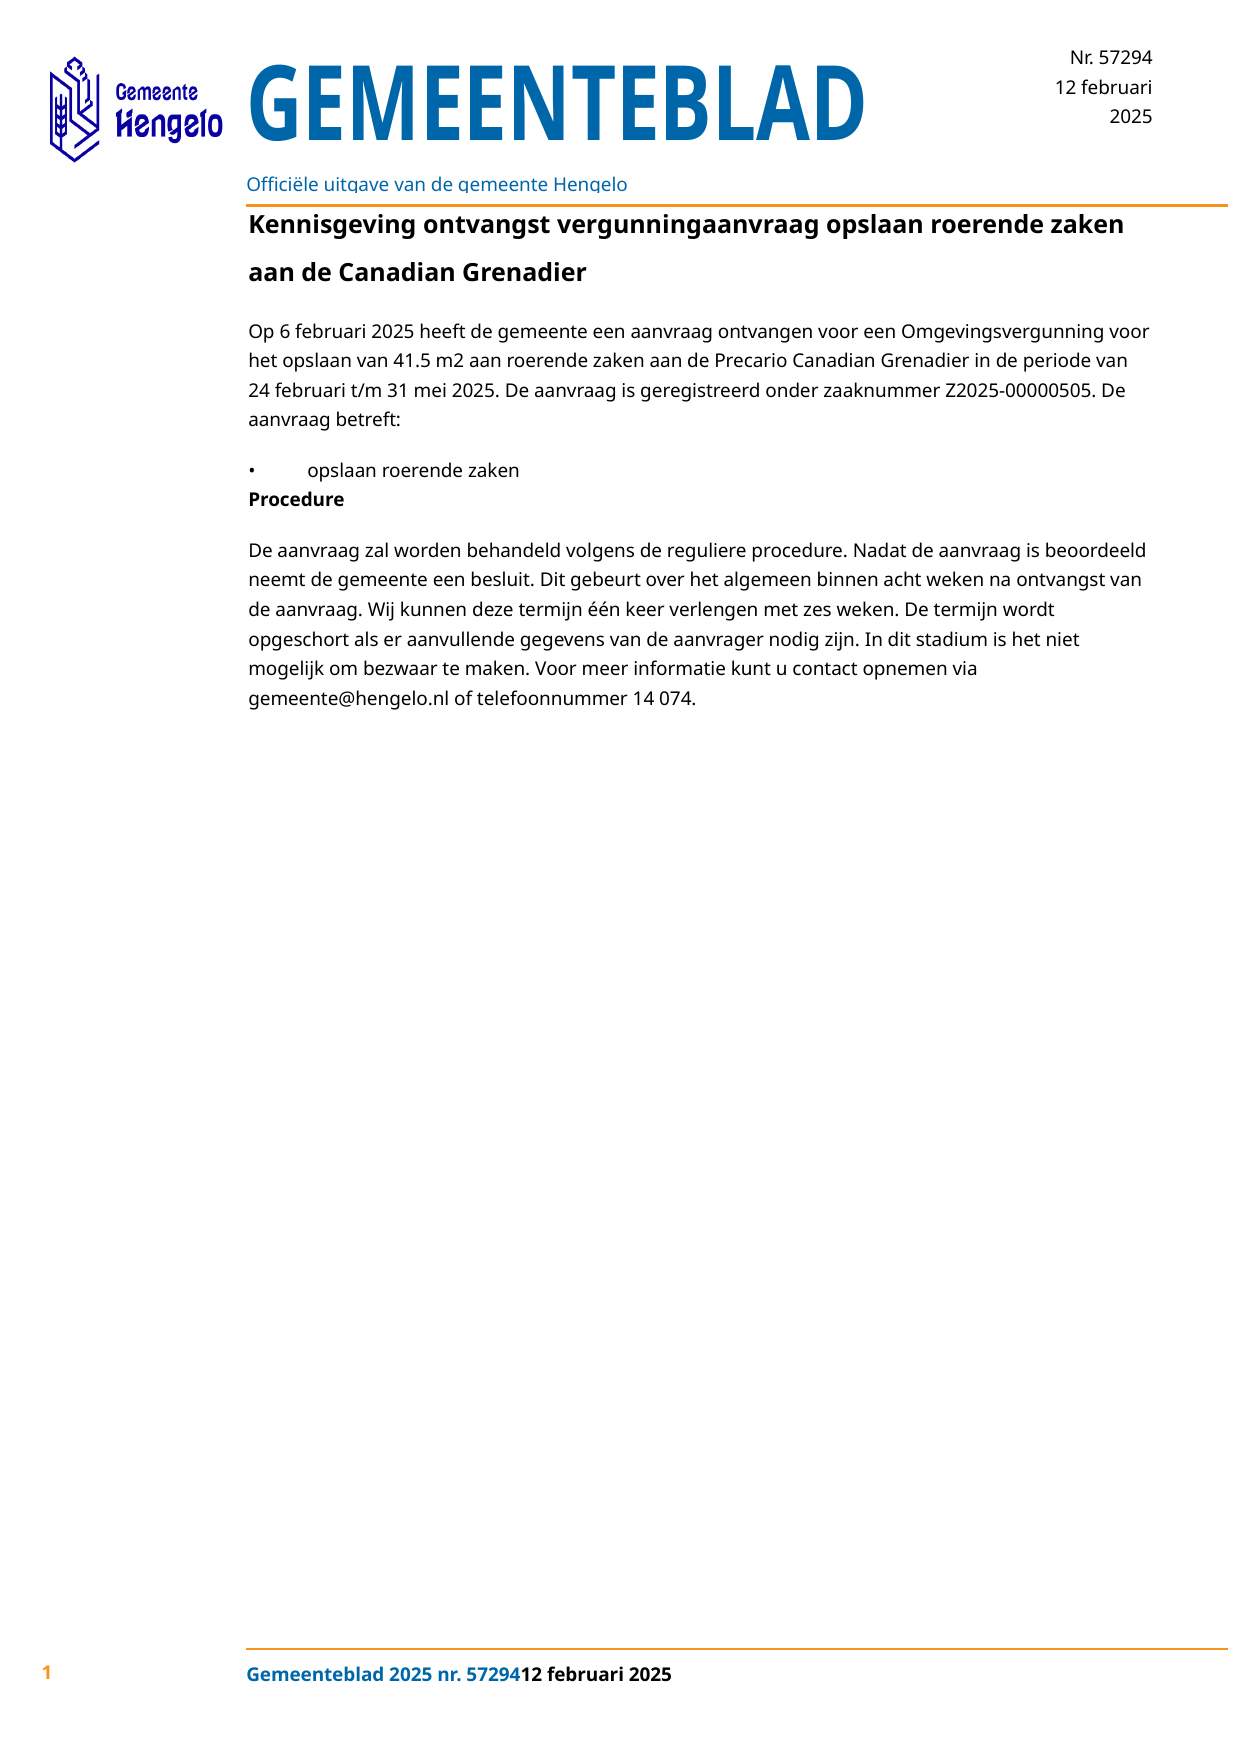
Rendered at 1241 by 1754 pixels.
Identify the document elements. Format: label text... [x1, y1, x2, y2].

text Op 6 februari 2025 heeft de gemeente een aanvraag ontvangen voor een Omgevingsvergunning voor het opslaan van 41.5 m2 aan roerende zaken aan de Precario Canadian Grenadier in de periode van 24 februari t/m 31 mei 2025. De aanvraag is geregistreerd onder zaaknummer Z2025-00000505. De aanvraag betreft: [248, 318, 1152, 432]
list opslaan roerende zaken [248, 457, 1152, 483]
picture [41, 47, 231, 172]
text De aanvraag zal worden behandeld volgens de reguliere procedure. Nadat de aanvraag is beoordeeld neemt de gemeente een besluit. Dit gebeurt over het algemeen binnen acht weken na ontvangst van de aanvraag. Wij kunnen deze termijn één keer verlengen met zes weken. De termijn wordt opgeschort als er aanvullende gegevens van de aanvrager nodig zijn. In dit stadium is het niet mogelijk om bezwaar te maken. Voor meer informatie kunt u contact opnemen via gemeente@hengelo.nl of telefoonnummer 14 074. [248, 537, 1152, 711]
text Kennisgeving ontvangst vergunningaanvraag opslaan roerende zaken aan de Canadian Grenadier [248, 207, 1152, 288]
text Procedure [248, 487, 1152, 512]
